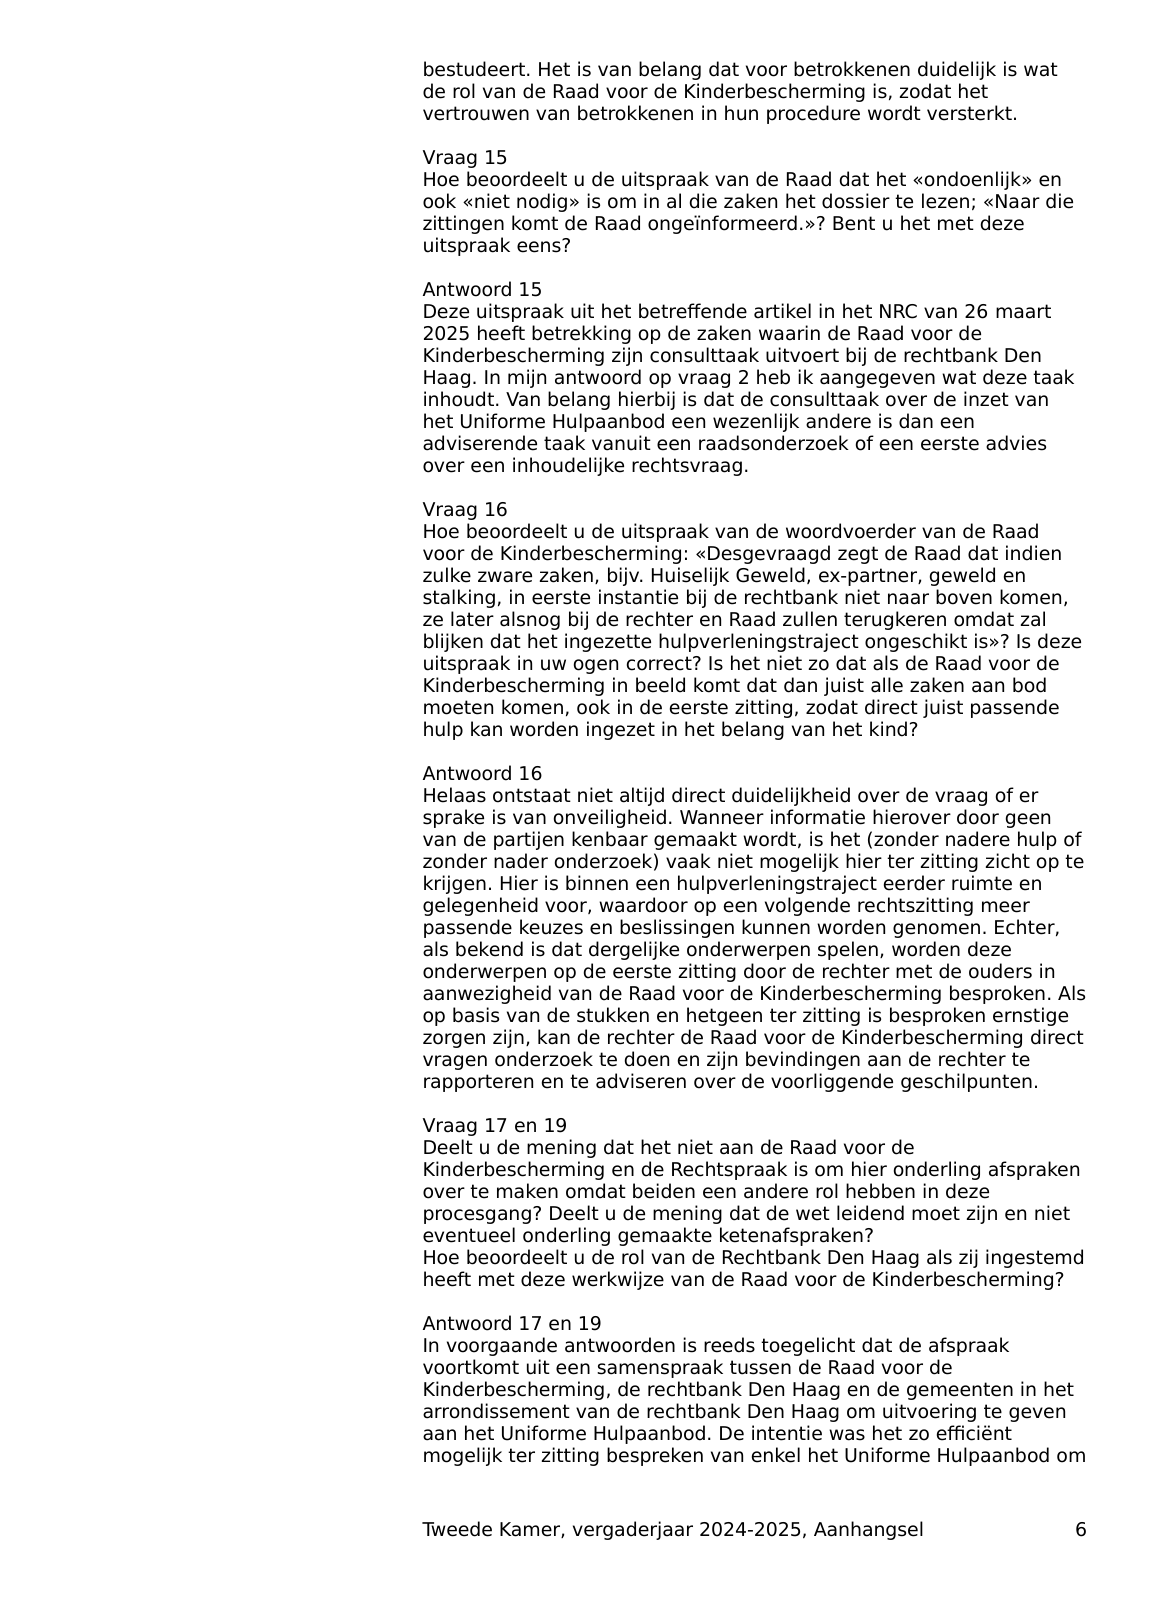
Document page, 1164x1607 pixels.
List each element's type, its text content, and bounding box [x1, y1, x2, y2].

text Vraag 15 [422, 147, 1087, 169]
text Antwoord 15 [422, 279, 1087, 301]
text Antwoord 16 [422, 763, 1087, 785]
text bestudeert. Het is van belang dat voor betrokkenen duidelijk is wat de rol van de Raad voor de Kinderbescherming is, zodat het vertrouwen van betrokkenen in hun procedure wordt versterkt. [422, 59, 1087, 125]
text Vraag 17 en 19 [422, 1115, 1087, 1137]
text Deelt u de mening dat het niet aan de Raad voor de Kinderbescherming en de Rechtspraak is om hier onderling afspraken over te maken omdat beiden een andere rol hebben in deze procesgang? Deelt u de mening dat de wet leidend moet zijn en niet eventueel onderling gemaakte ketenafspraken? [422, 1137, 1087, 1247]
text Hoe beoordeelt u de uitspraak van de Raad dat het «ondoenlijk» en ook «niet nodig» is om in al die zaken het dossier te lezen; «Naar die zittingen komt de Raad ongeïnformeerd.»? Bent u het met deze uitspraak eens? [422, 169, 1087, 257]
text Deze uitspraak uit het betreffende artikel in het NRC van 26 maart 2025 heeft betrekking op de zaken waarin de Raad voor de Kinderbescherming zijn consulttaak uitvoert bij de rechtbank Den Haag. In mijn antwoord op vraag 2 heb ik aangegeven wat deze taak inhoudt. Van belang hierbij is dat de consulttaak over de inzet van het Uniforme Hulpaanbod een wezenlijk andere is dan een adviserende taak vanuit een raadsonderzoek of een eerste advies over een inhoudelijke rechtsvraag. [422, 301, 1087, 477]
text Helaas ontstaat niet altijd direct duidelijkheid over de vraag of er sprake is van onveiligheid. Wanneer informatie hierover door geen van de partijen kenbaar gemaakt wordt, is het (zonder nadere hulp of zonder nader onderzoek) vaak niet mogelijk hier ter zitting zicht op te krijgen. Hier is binnen een hulpverleningstraject eerder ruimte en gelegenheid voor, waardoor op een volgende rechtszitting meer passende keuzes en beslissingen kunnen worden genomen. Echter, als bekend is dat dergelijke onderwerpen spelen, worden deze onderwerpen op de eerste zitting door de rechter met de ouders in aanwezigheid van de Raad voor de Kinderbescherming besproken. Als op basis van de stukken en hetgeen ter zitting is besproken ernstige zorgen zijn, kan de rechter de Raad voor de Kinderbescherming direct vragen onderzoek te doen en zijn bevindingen aan de rechter te rapporteren en te adviseren over de voorliggende geschilpunten. [422, 785, 1087, 1093]
text Vraag 16 [422, 499, 1087, 521]
text Hoe beoordeelt u de uitspraak van de woordvoerder van de Raad voor de Kinderbescherming: «Desgevraagd zegt de Raad dat indien zulke zware zaken, bijv. Huiselijk Geweld, ex-partner, geweld en stalking, in eerste instantie bij de rechtbank niet naar boven komen, ze later alsnog bij de rechter en Raad zullen terugkeren omdat zal blijken dat het ingezette hulpverleningstraject ongeschikt is»? Is deze uitspraak in uw ogen correct? Is het niet zo dat als de Raad voor de Kinderbescherming in beeld komt dat dan juist alle zaken aan bod moeten komen, ook in de eerste zitting, zodat direct juist passende hulp kan worden ingezet in het belang van het kind? [422, 521, 1087, 741]
text Antwoord 17 en 19 [422, 1313, 1087, 1335]
text Hoe beoordeelt u de rol van de Rechtbank Den Haag als zij ingestemd heeft met deze werkwijze van de Raad voor de Kinderbescherming? [422, 1247, 1087, 1291]
text In voorgaande antwoorden is reeds toegelicht dat de afspraak voortkomt uit een samenspraak tussen de Raad voor de Kinderbescherming, de rechtbank Den Haag en de gemeenten in het arrondissement van de rechtbank Den Haag om uitvoering te geven aan het Uniforme Hulpaanbod. De intentie was het zo efficiënt mogelijk ter zitting bespreken van enkel het Uniforme Hulpaanbod om [422, 1335, 1087, 1467]
